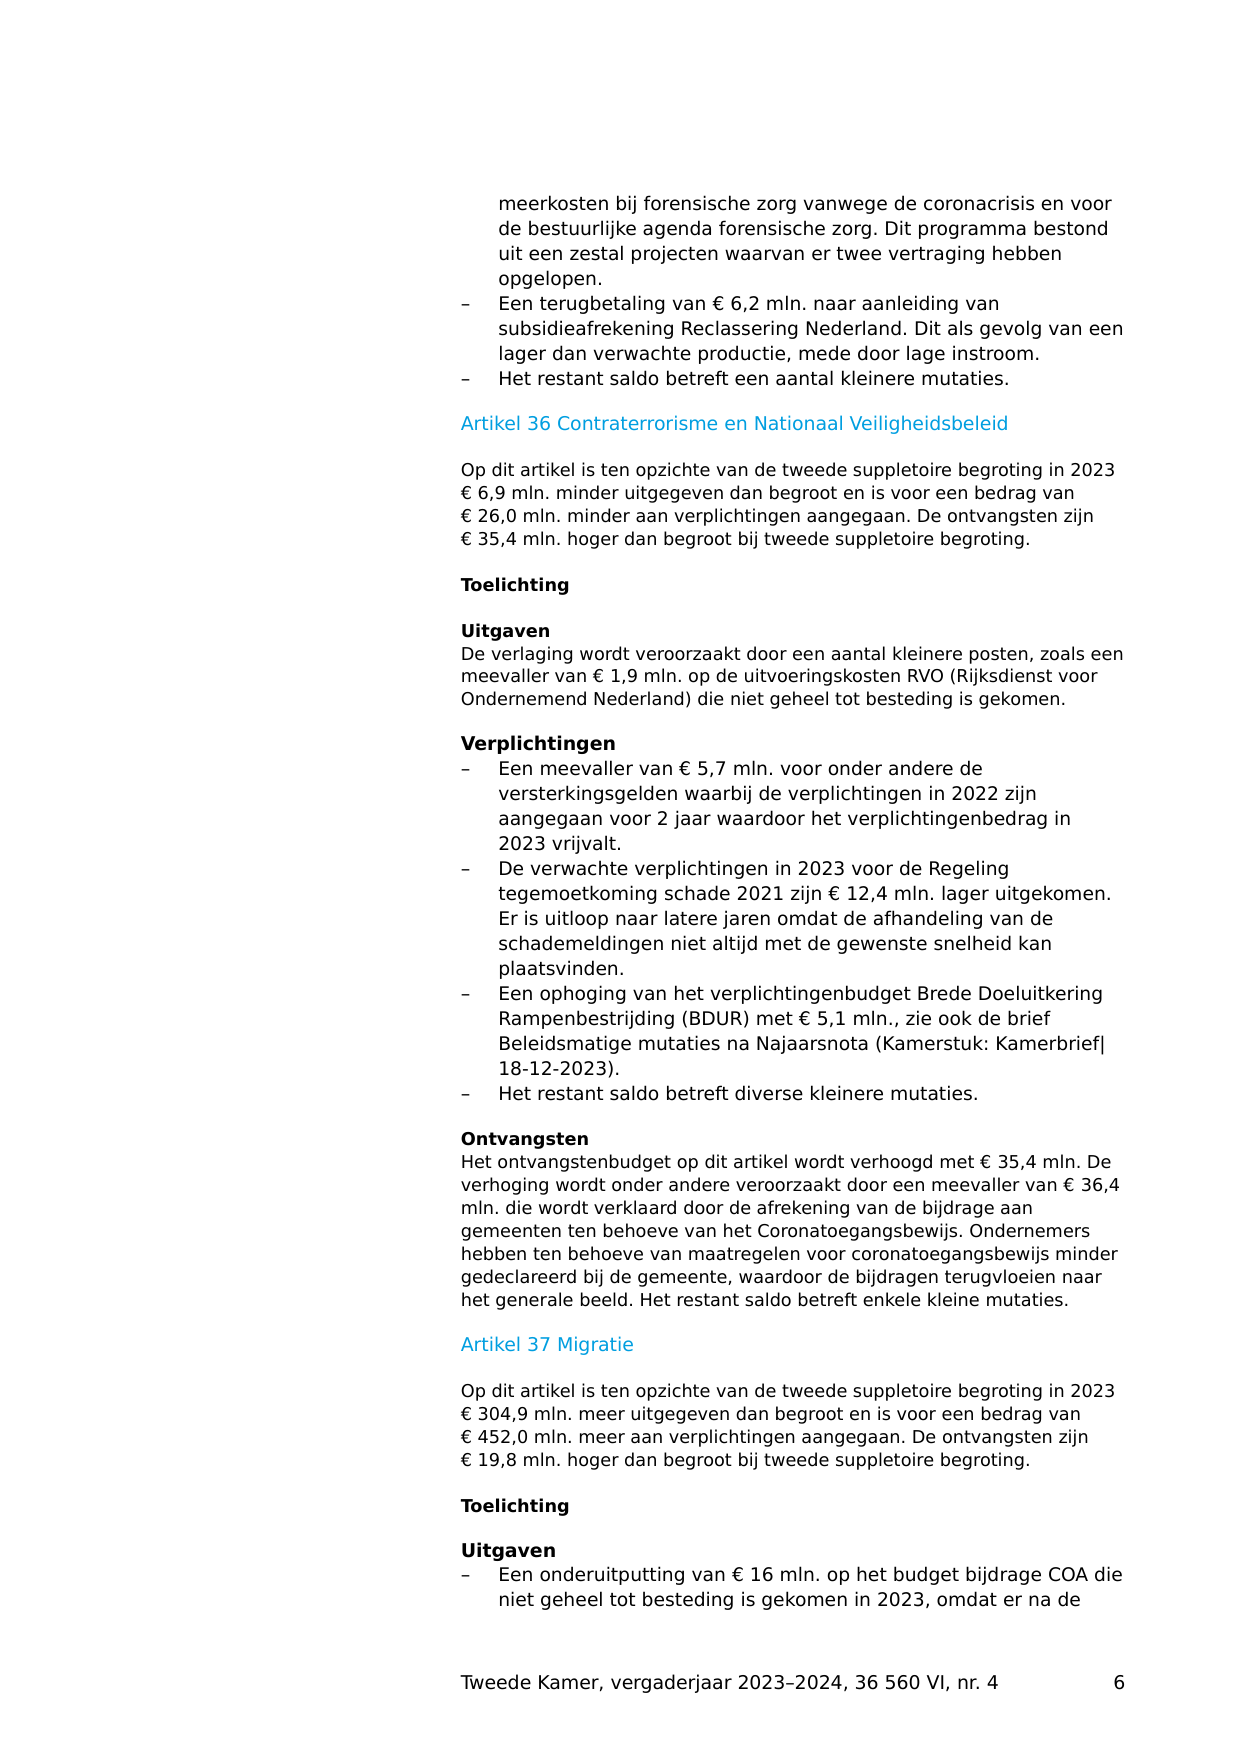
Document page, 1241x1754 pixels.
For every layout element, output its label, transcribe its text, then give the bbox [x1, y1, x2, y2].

text Verplichtingen [461, 733, 1125, 755]
text Uitgaven [461, 1539, 1125, 1562]
list Een terugbetaling van € 6,2 mln. naar aanleiding van subsidieafrekening Reclassering Nederland. Dit als gevolg van een lager dan verwachte productie, mede door lage instroom. [461, 291, 1125, 366]
list De verwachte verplichtingen in 2023 voor de Regeling tegemoetkoming schade 2021 zijn € 12,4 mln. lager uitgekomen. Er is uitloop naar latere jaren omdat de afhandeling van de schademeldingen niet altijd met de gewenste snelheid kan plaatsvinden. [461, 855, 1125, 980]
title Artikel 36 Contraterrorisme en Nationaal Veiligheidsbeleid [461, 413, 1125, 435]
list Een meevaller van € 5,7 mln. voor onder andere de versterkingsgelden waarbij de verplichtingen in 2022 zijn aangegaan voor 2 jaar waardoor het verplichtingenbedrag in 2023 vrijvalt. [461, 755, 1125, 855]
list Een onderuitputting van € 16 mln. op het budget bijdrage COA die niet geheel tot besteding is gekomen in 2023, omdat er na de [461, 1562, 1125, 1612]
text Toelichting [461, 1494, 1125, 1517]
list Het restant saldo betreft diverse kleinere mutaties. [461, 1080, 1125, 1105]
list Het restant saldo betreft een aantal kleinere mutaties. [461, 366, 1125, 391]
text Uitgaven De verlaging wordt veroorzaakt door een aantal kleinere posten, zoals een meevaller van € 1,9 mln. op de uitvoeringskosten RVO (Rijksdienst voor Ondernemend Nederland) die niet geheel tot besteding is gekomen. [461, 619, 1125, 710]
title Artikel 37 Migratie [461, 1333, 1125, 1356]
list meerkosten bij forensische zorg vanwege de coronacrisis en voor de bestuurlijke agenda forensische zorg. Dit programma bestond uit een zestal projecten waarvan er twee vertraging hebben opgelopen. [461, 191, 1125, 291]
text Ontvangsten Het ontvangstenbudget op dit artikel wordt verhoogd met € 35,4 mln. De verhoging wordt onder andere veroorzaakt door een meevaller van € 36,4 mln. die wordt verklaard door de afrekening van de bijdrage aan gemeenten ten behoeve van het Coronatoegangsbewijs. Ondernemers hebben ten behoeve van maatregelen voor coronatoegangsbewijs minder gedeclareerd bij de gemeente, waardoor de bijdragen terugvloeien naar het generale beeld. Het restant saldo betreft enkele kleine mutaties. [461, 1127, 1125, 1311]
text Op dit artikel is ten opzichte van de tweede suppletoire begroting in 2023 € 6,9 mln. minder uitgegeven dan begroot en is voor een bedrag van € 26,0 mln. minder aan verplichtingen aangegaan. De ontvangsten zĳn € 35,4 mln. hoger dan begroot bĳ tweede suppletoire begroting. [461, 458, 1125, 550]
text Op dit artikel is ten opzichte van de tweede suppletoire begroting in 2023 € 304,9 mln. meer uitgegeven dan begroot en is voor een bedrag van € 452,0 mln. meer aan verplichtingen aangegaan. De ontvangsten zĳn € 19,8 mln. hoger dan begroot bĳ tweede suppletoire begroting. [461, 1379, 1125, 1471]
text Toelichting [461, 573, 1125, 596]
list Een ophoging van het verplichtingenbudget Brede Doeluitkering Rampenbestrijding (BDUR) met € 5,1 mln., zie ook de brief Beleidsmatige mutaties na Najaarsnota (Kamerstuk: Kamerbrief| 18-12-2023). [461, 980, 1125, 1080]
